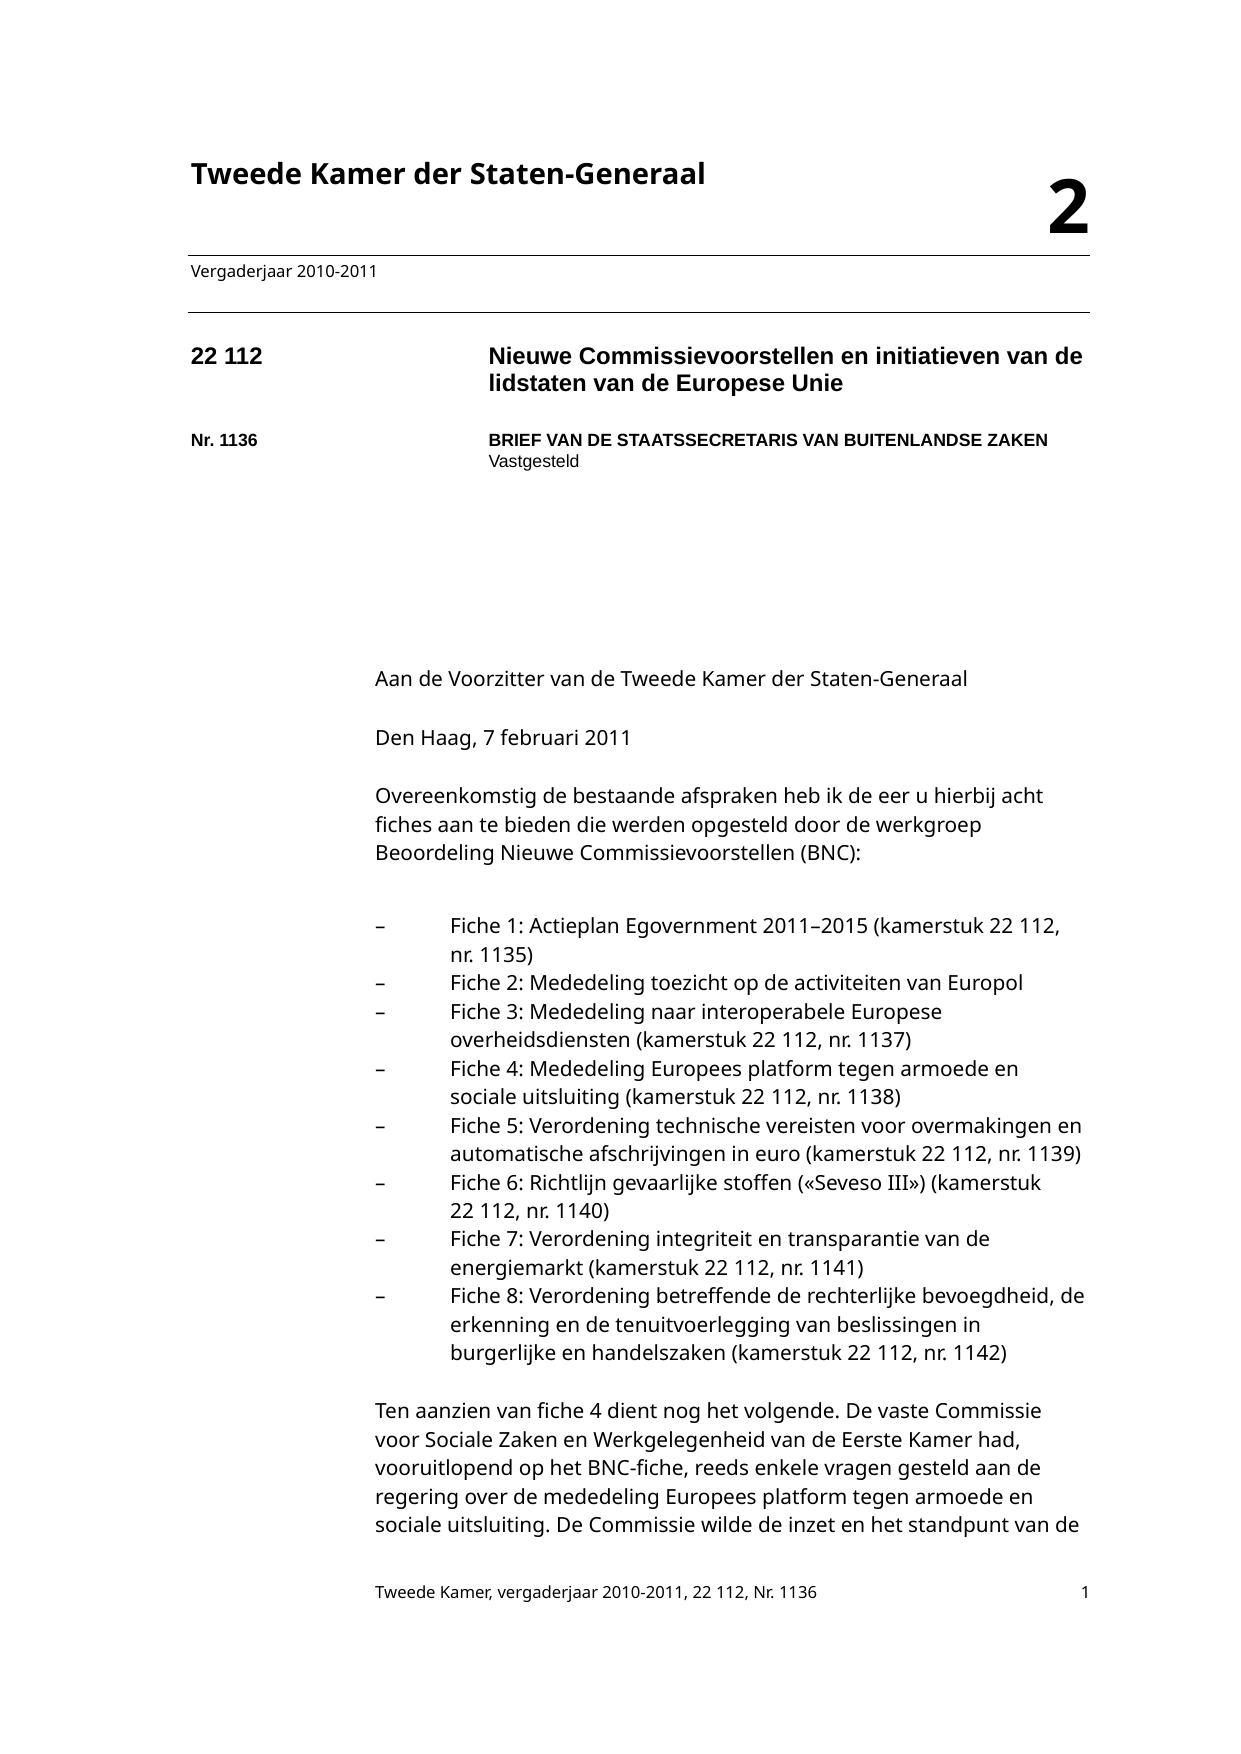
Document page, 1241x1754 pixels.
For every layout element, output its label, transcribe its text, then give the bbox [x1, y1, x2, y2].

text Aan de Voorzitter van de Tweede Kamer der Staten-Generaal [375, 664, 1090, 693]
table_cell BRIEF VAN DE STAATSSECRETARIS VAN BUITENLANDSE ZAKEN Vastgesteld [485, 427, 1090, 546]
list Fiche 3: Mededeling naar interoperabele Europese overheidsdiensten (kamerstuk 22 112, nr. 1137) [375, 997, 1090, 1054]
list Fiche 6: Richtlijn gevaarlijke stoffen («Seveso III») (kamerstuk 22 112, nr. 1140) [375, 1168, 1090, 1224]
table_cell Vergaderjaar 2010-2011 [188, 256, 485, 312]
list Fiche 1: Actieplan Egovernment 2011–2015 (kamerstuk 22 112, nr. 1135) [375, 912, 1090, 968]
table_header 2 [910, 150, 1090, 255]
table_cell 22 112 [188, 339, 485, 427]
list Fiche 8: Verordening betreffende de rechterlijke bevoegdheid, de erkenning en de tenuitvoerlegging van beslissingen in burgerlijke en handelszaken (kamerstuk 22 112, nr. 1142) [375, 1281, 1090, 1367]
table_cell Nr. 1136 [188, 427, 485, 546]
table_cell [485, 313, 1090, 339]
list Fiche 2: Mededeling toezicht op de activiteiten van Europol [375, 968, 1090, 997]
table_cell Nieuwe Commissievoorstellen en initiatieven van de lidstaten van de Europese Unie [485, 339, 1090, 427]
list Fiche 5: Verordening technische vereisten voor overmakingen en automatische afschrijvingen in euro (kamerstuk 22 112, nr. 1139) [375, 1111, 1090, 1168]
text Ten aanzien van fiche 4 dient nog het volgende. De vaste Commissie voor Sociale Zaken en Werkgelegenheid van de Eerste Kamer had, vooruitlopend op het BNC-fiche, reeds enkele vragen gesteld aan de regering over de mededeling Europees platform tegen armoede en sociale uitsluiting. De Commissie wilde de inzet en het standpunt van de [375, 1397, 1090, 1539]
text Den Haag, 7 februari 2011 [375, 723, 1090, 751]
list Fiche 7: Verordening integriteit en transparantie van de energiemarkt (kamerstuk 22 112, nr. 1141) [375, 1224, 1090, 1281]
table_cell [485, 256, 1090, 312]
text Overeenkomstig de bestaande afspraken heb ik de eer u hierbij acht fiches aan te bieden die werden opgesteld door de werkgroep Beoordeling Nieuwe Commissievoorstellen (BNC): [375, 781, 1090, 867]
table_header Tweede Kamer der Staten-Generaal [188, 150, 909, 255]
list Fiche 4: Mededeling Europees platform tegen armoede en sociale uitsluiting (kamerstuk 22 112, nr. 1138) [375, 1054, 1090, 1111]
table_cell [188, 313, 485, 339]
